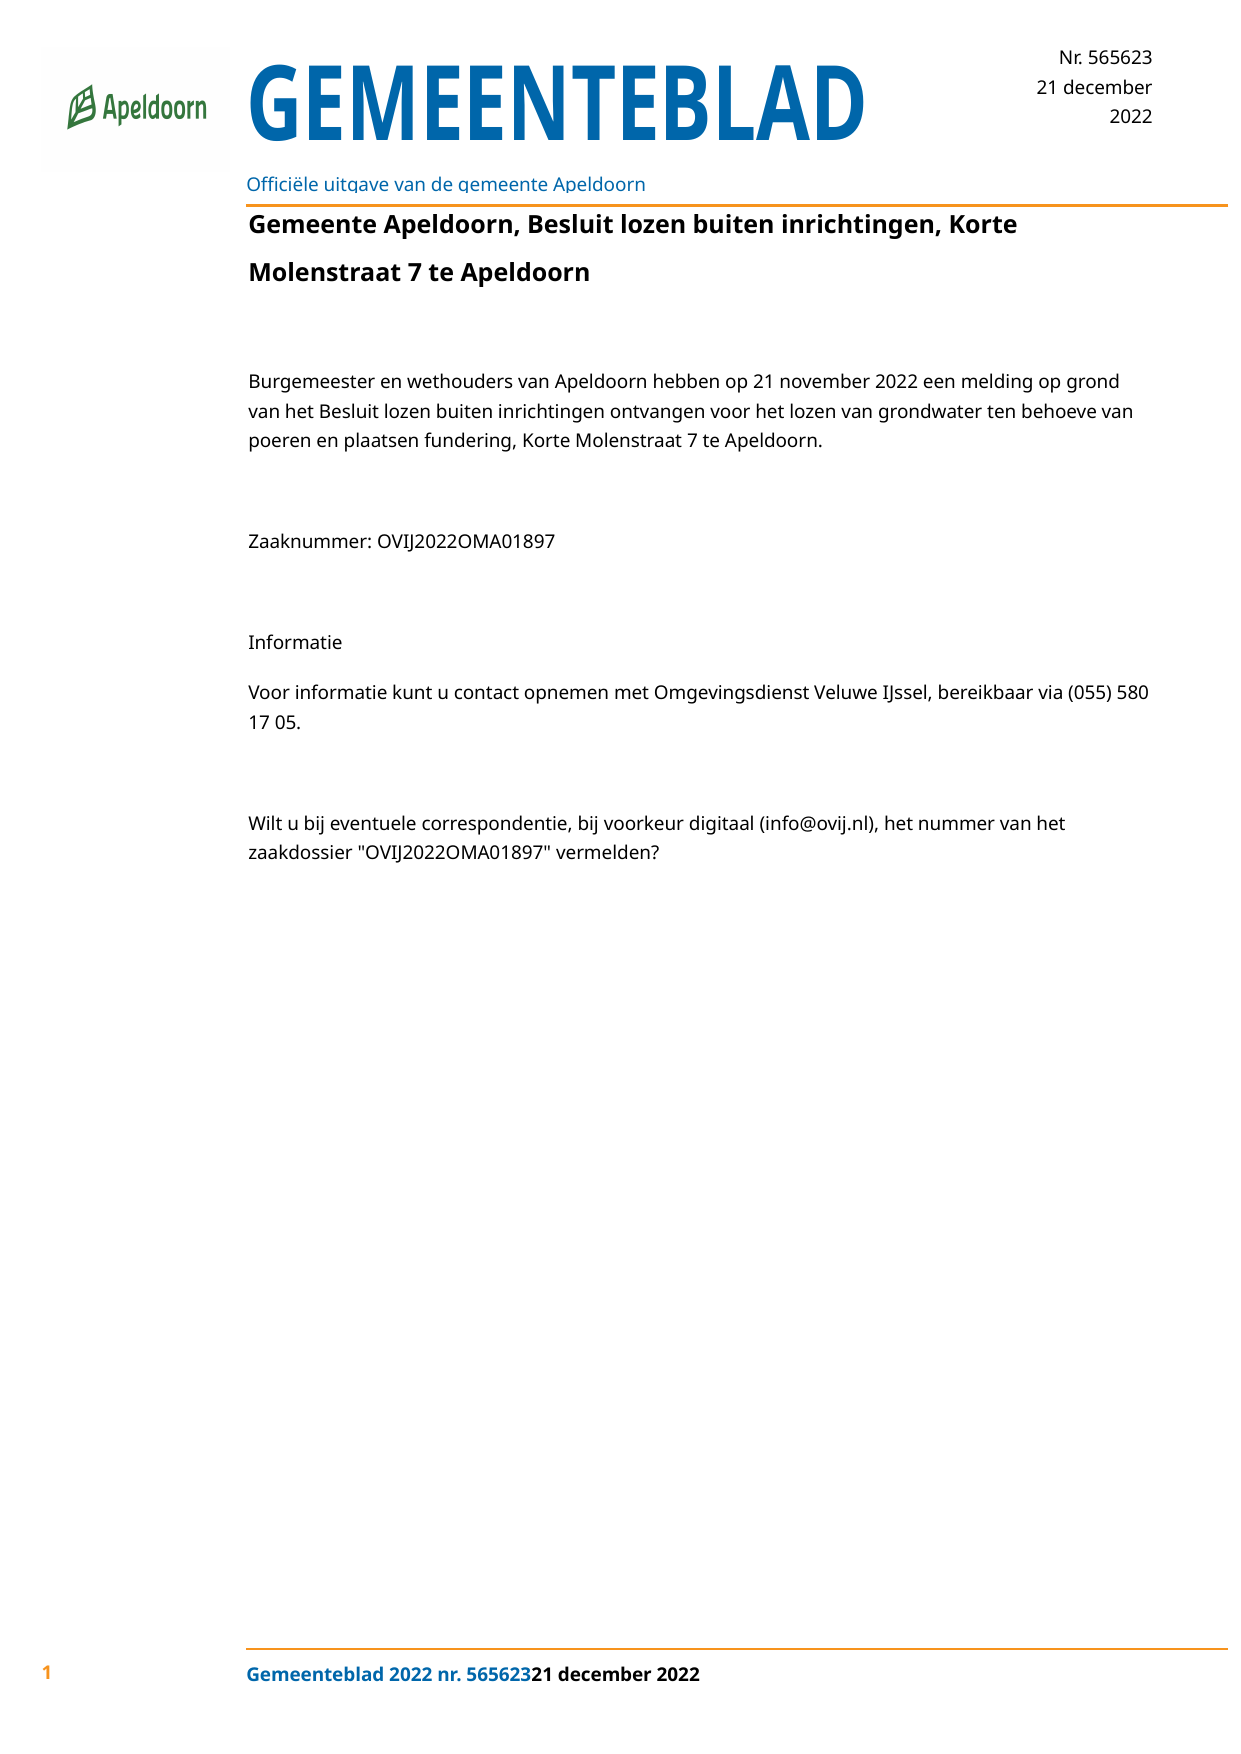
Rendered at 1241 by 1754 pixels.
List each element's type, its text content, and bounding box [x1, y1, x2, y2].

text Zaaknummer: OVIJ2022OMA01897 [248, 528, 1152, 554]
text Burgemeester en wethouders van Apeldoorn hebben op 21 november 2022 een melding op grond van het Besluit lozen buiten inrichtingen ontvangen voor het lozen van grondwater ten behoeve van poeren en plaatsen fundering, Korte Molenstraat 7 te Apeldoorn. [248, 368, 1152, 453]
text Voor informatie kunt u contact opnemen met Omgevingsdienst Veluwe IJssel, bereikbaar via (055) 580 17 05. [248, 679, 1152, 735]
picture [41, 47, 231, 172]
text Informatie [248, 629, 1152, 655]
text Wilt u bij eventuele correspondentie, bij voorkeur digitaal (info@ovij.nl), het nummer van het zaakdossier "OVIJ2022OMA01897" vermelden? [248, 810, 1152, 865]
text Gemeente Apeldoorn, Besluit lozen buiten inrichtingen, Korte Molenstraat 7 te Apeldoorn [248, 207, 1152, 288]
